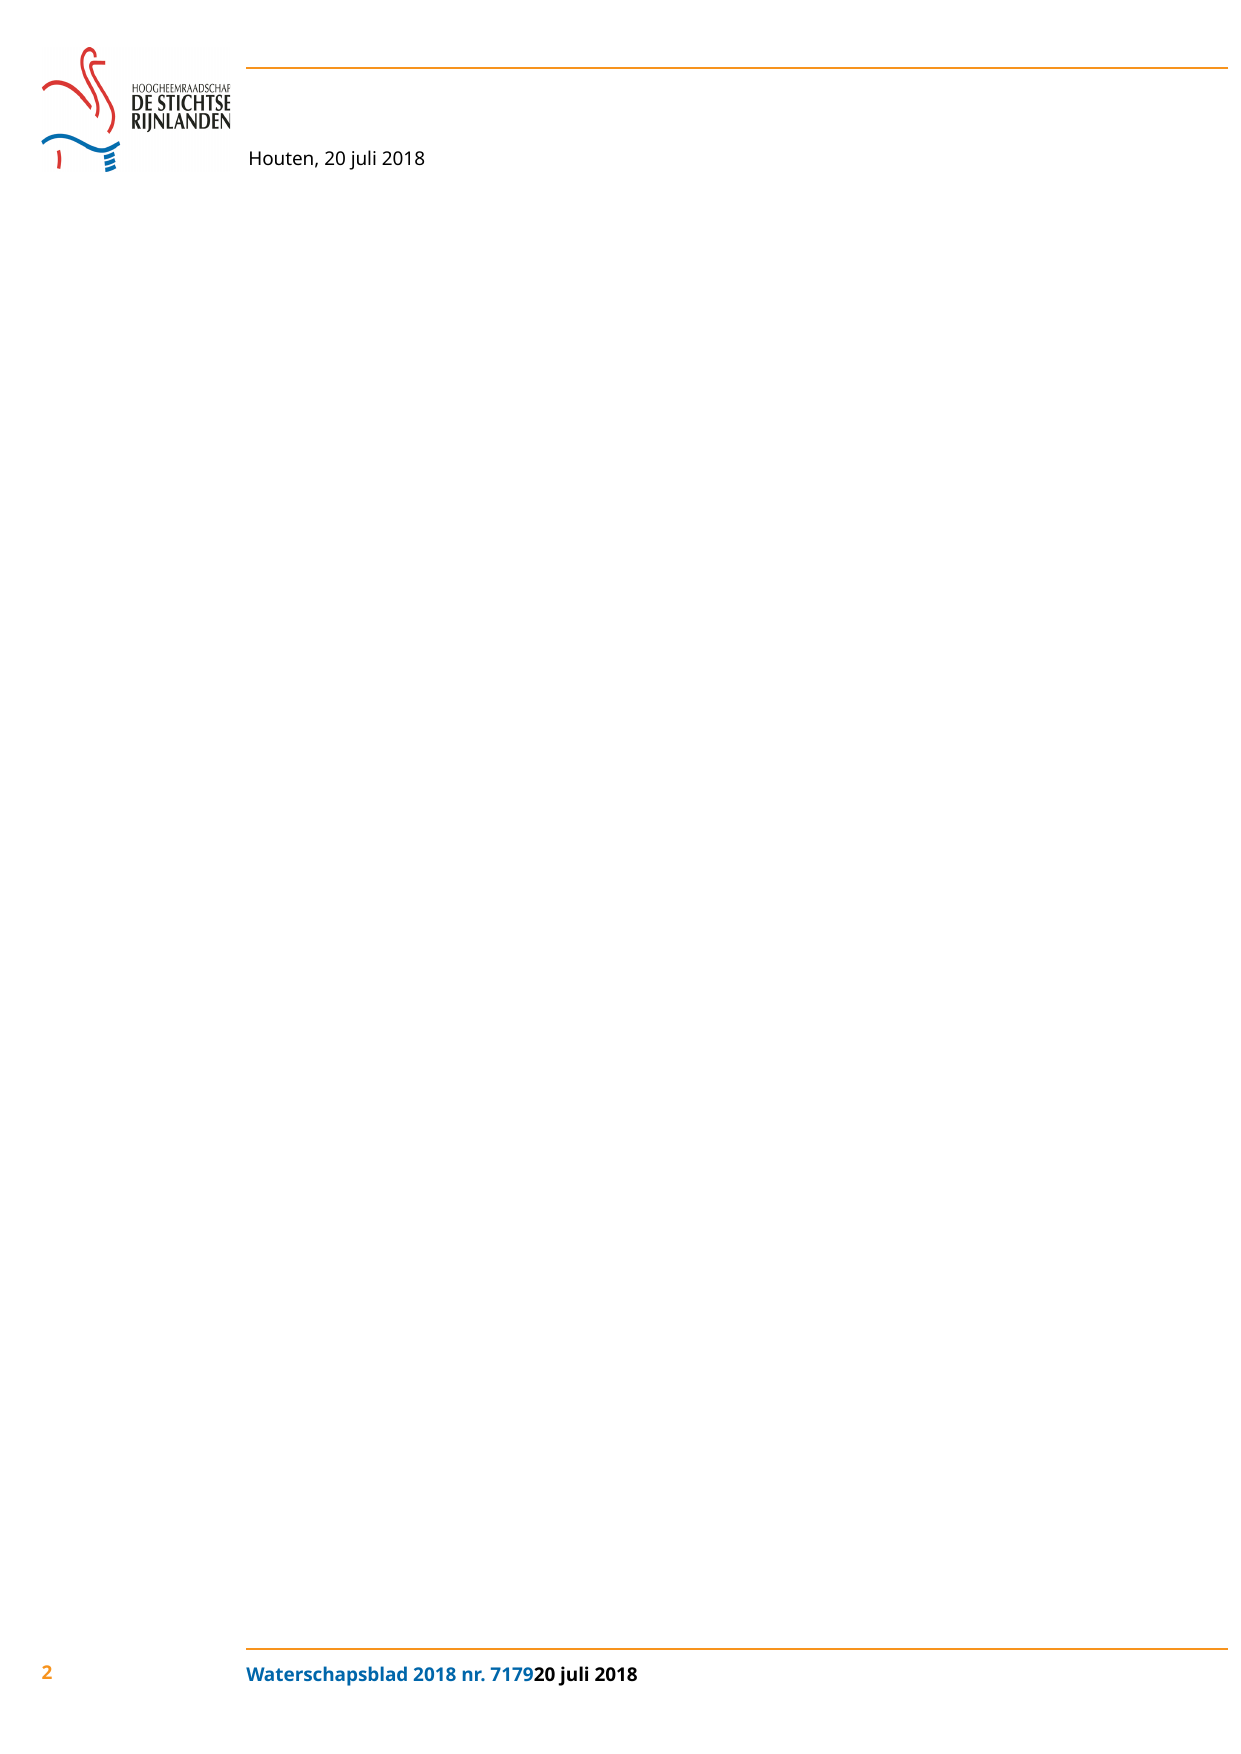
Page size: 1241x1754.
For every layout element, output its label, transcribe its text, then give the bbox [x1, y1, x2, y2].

picture [41, 47, 231, 172]
text Houten, 20 juli 2018 [248, 145, 1152, 171]
